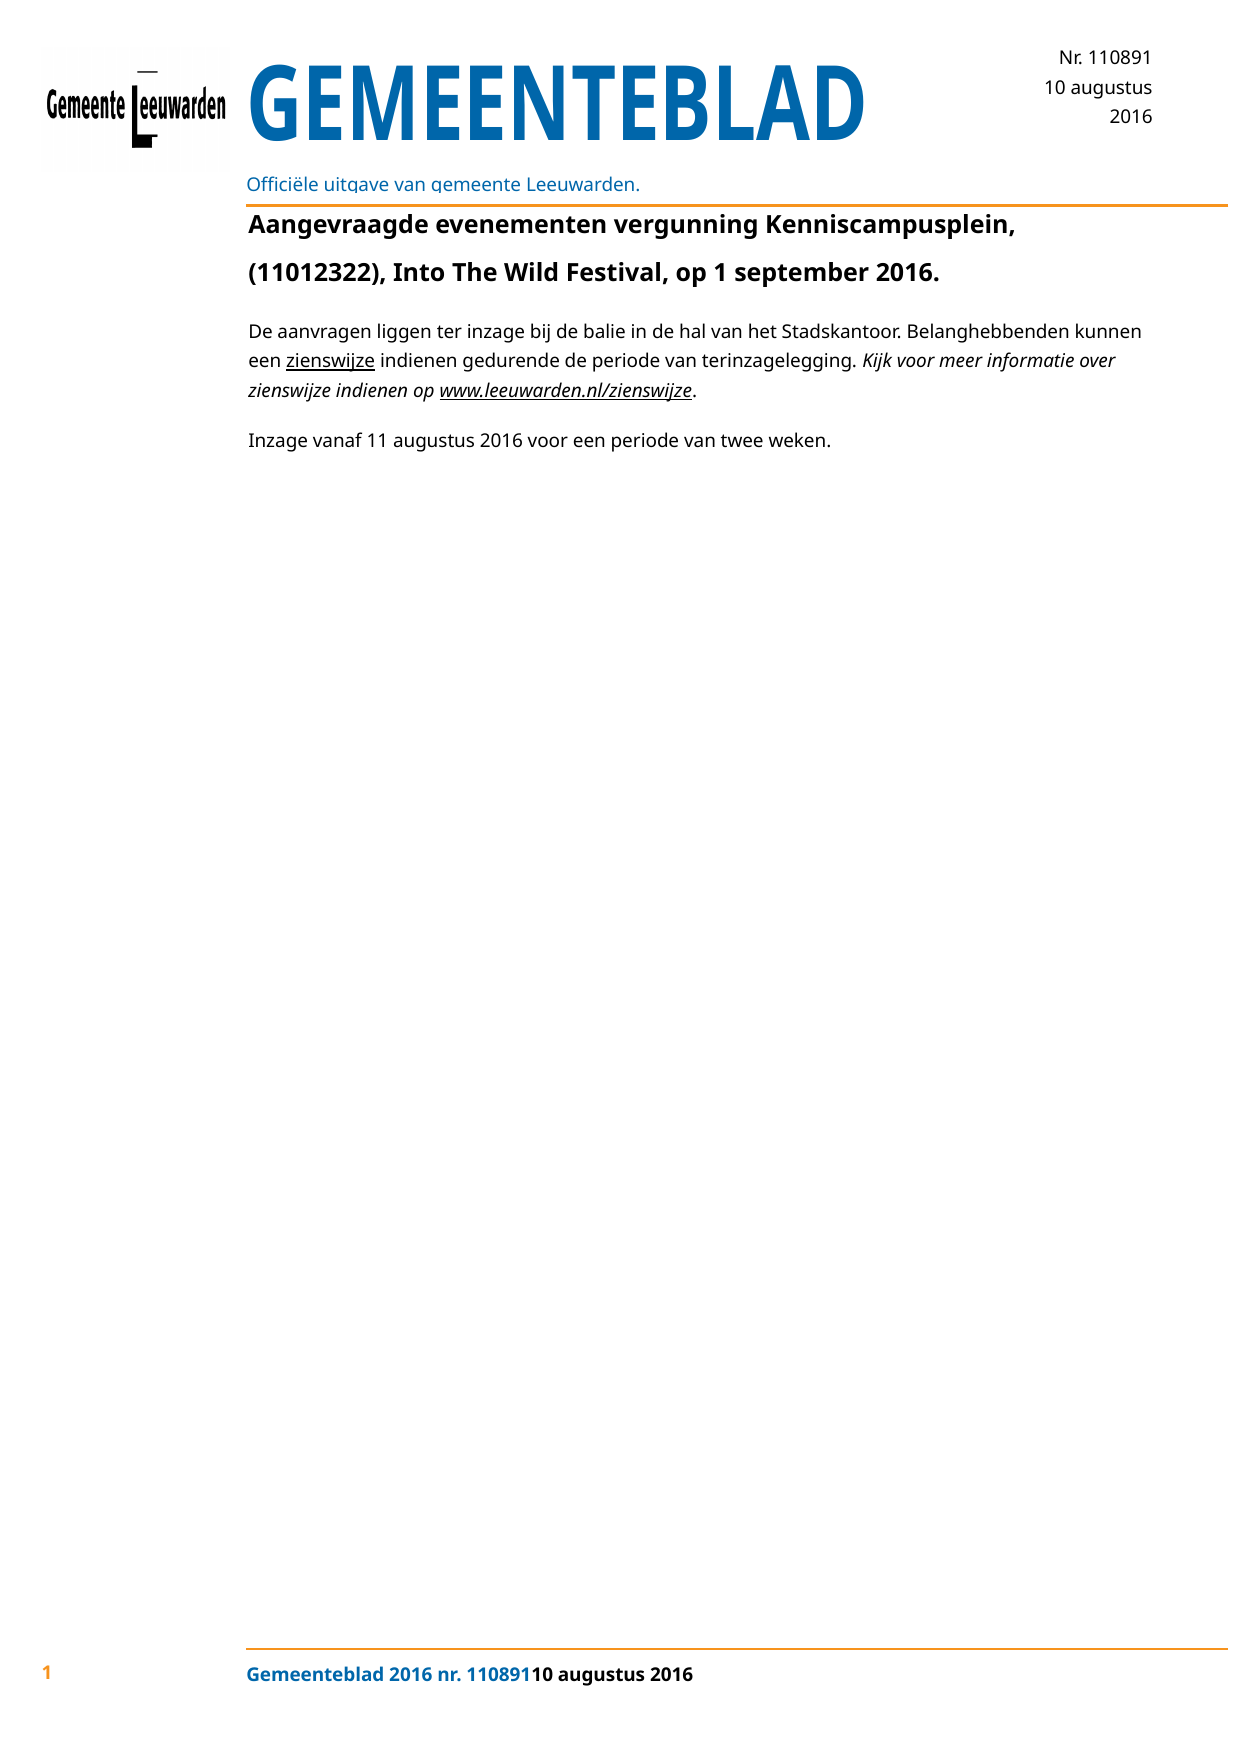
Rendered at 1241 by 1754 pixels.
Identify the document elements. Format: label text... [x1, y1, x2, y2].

text Inzage vanaf 11 augustus 2016 voor een periode van twee weken. [248, 427, 1152, 453]
text De aanvragen liggen ter inzage bij de balie in de hal van het Stadskantoor. Belanghebbenden kunnen een zienswijze indienen gedurende de periode van terinzagelegging. Kijk voor meer informatie over zienswijze indienen op www.leeuwarden.nl/zienswijze. [248, 318, 1152, 403]
text Aangevraagde evenementen vergunning Kenniscampusplein, (11012322), Into The Wild Festival, op 1 september 2016. [248, 207, 1152, 288]
picture [41, 47, 231, 172]
